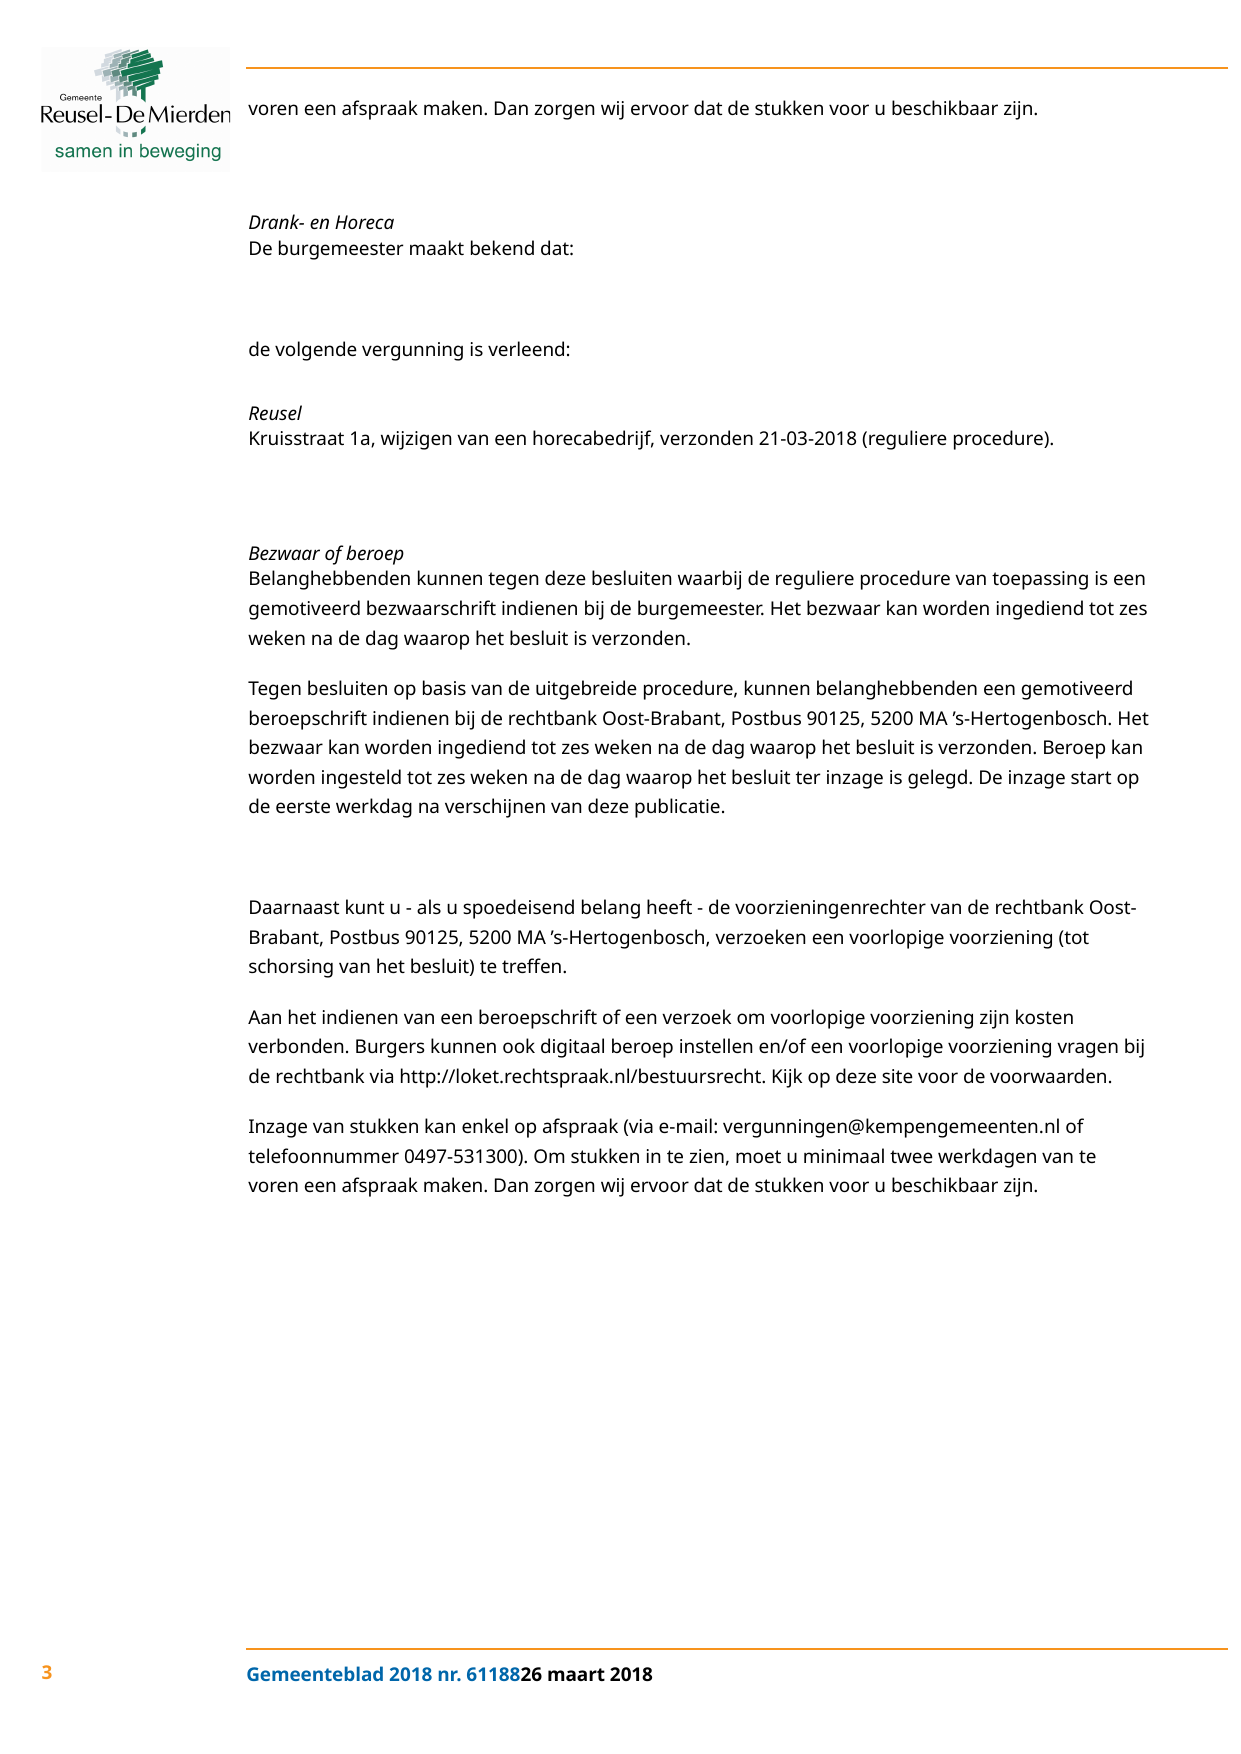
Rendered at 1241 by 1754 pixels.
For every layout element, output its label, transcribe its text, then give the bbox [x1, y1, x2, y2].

picture [41, 47, 231, 172]
text Bezwaar of beroep [248, 540, 1152, 566]
text voren een afspraak maken. Dan zorgen wij ervoor dat de stukken voor u beschikbaar zijn. [248, 95, 1152, 121]
text Inzage van stukken kan enkel op afspraak (via e-mail: vergunningen@kempengemeenten.nl of telefoonnummer 0497-531300). Om stukken in te zien, moet u minimaal twee werkdagen van te voren een afspraak maken. Dan zorgen wij ervoor dat de stukken voor u beschikbaar zijn. [248, 1113, 1152, 1198]
text Kruisstraat 1a, wijzigen van een horecabedrijf, verzonden 21-03-2018 (reguliere procedure). [248, 425, 1152, 451]
text Aan het indienen van een beroepschrift of een verzoek om voorlopige voorziening zijn kosten verbonden. Burgers kunnen ook digitaal beroep instellen en/of een voorlopige voorziening vragen bij de rechtbank via http://loket.rechtspraak.nl/bestuursrecht. Kijk op deze site voor de voorwaarden. [248, 1004, 1152, 1089]
text Belanghebbenden kunnen tegen deze besluiten waarbij de reguliere procedure van toepassing is een gemotiveerd bezwaarschrift indienen bij de burgemeester. Het bezwaar kan worden ingediend tot zes weken na de dag waarop het besluit is verzonden. [248, 566, 1152, 650]
text Drank- en Horeca [248, 209, 1152, 235]
text de volgende vergunning is verleend: [248, 336, 1152, 361]
text De burgemeester maakt bekend dat: [248, 235, 1152, 261]
text Reusel [248, 400, 1152, 425]
text Daarnaast kunt u - als u spoedeisend belang heeft - de voorzieningenrechter van de rechtbank Oost-Brabant, Postbus 90125, 5200 MA ’s-Hertogenbosch, verzoeken een voorlopige voorziening (tot schorsing van het besluit) te treffen. [248, 894, 1152, 979]
text Tegen besluiten op basis van de uitgebreide procedure, kunnen belanghebbenden een gemotiveerd beroepschrift indienen bij de rechtbank Oost-Brabant, Postbus 90125, 5200 MA ’s-Hertogenbosch. Het bezwaar kan worden ingediend tot zes weken na de dag waarop het besluit is verzonden. Beroep kan worden ingesteld tot zes weken na de dag waarop het besluit ter inzage is gelegd. De inzage start op de eerste werkdag na verschijnen van deze publicatie. [248, 675, 1152, 819]
